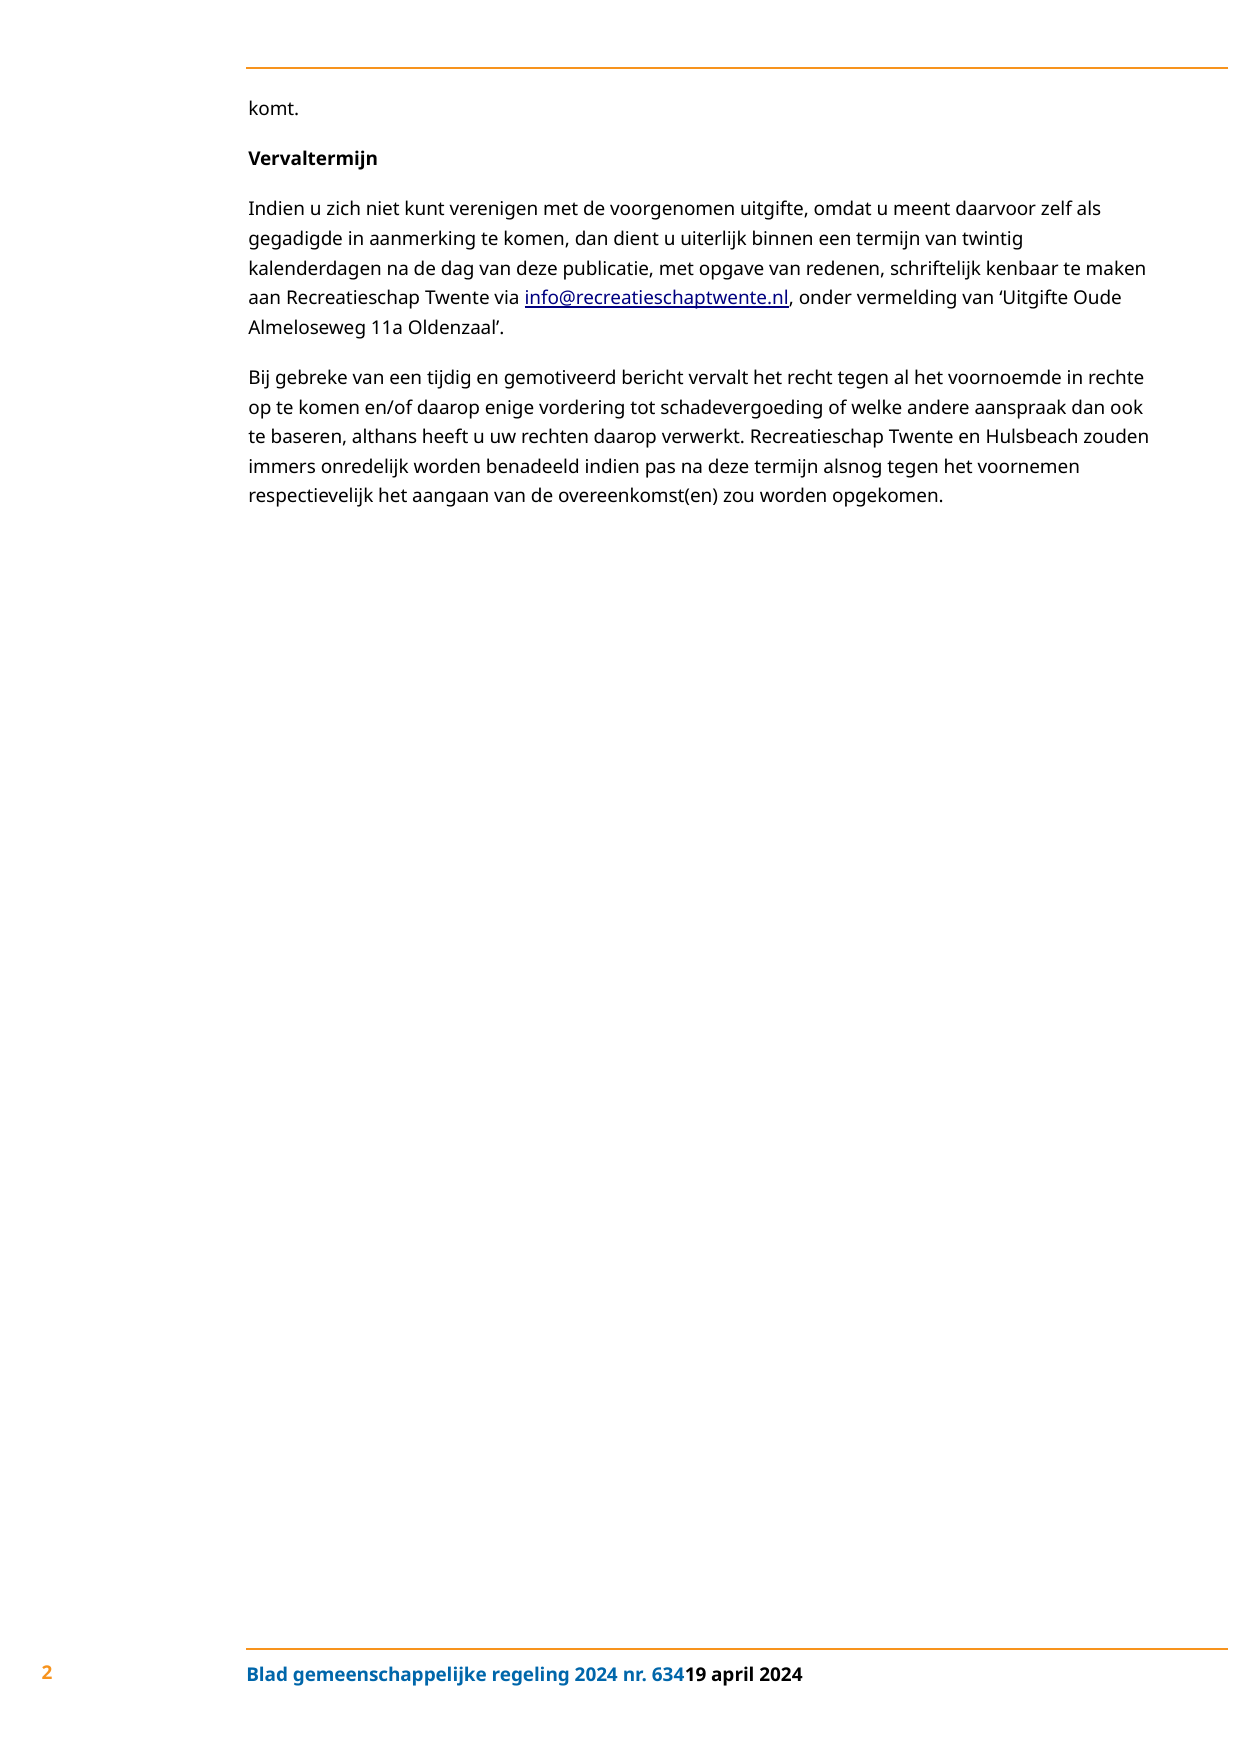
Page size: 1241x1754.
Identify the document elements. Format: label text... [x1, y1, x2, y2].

picture [41, 47, 231, 172]
text Indien u zich niet kunt verenigen met de voorgenomen uitgifte, omdat u meent daarvoor zelf als gegadigde in aanmerking te komen, dan dient u uiterlijk binnen een termijn van twintig kalenderdagen na de dag van deze publicatie, met opgave van redenen, schriftelijk kenbaar te maken aan Recreatieschap Twente via info@recreatieschaptwente.nl, onder vermelding van ‘Uitgifte Oude Almeloseweg 11a Oldenzaal’. [248, 196, 1152, 340]
text komt. [248, 95, 1152, 121]
text Bij gebreke van een tijdig en gemotiveerd bericht vervalt het recht tegen al het voornoemde in rechte op te komen en/of daarop enige vordering tot schadevergoeding of welke andere aanspraak dan ook te baseren, althans heeft u uw rechten daarop verwerkt. Recreatieschap Twente en Hulsbeach zouden immers onredelijk worden benadeeld indien pas na deze termijn alsnog tegen het voornemen respectievelijk het aangaan van de overeenkomst(en) zou worden opgekomen. [248, 364, 1152, 508]
text Vervaltermijn [248, 145, 1152, 171]
